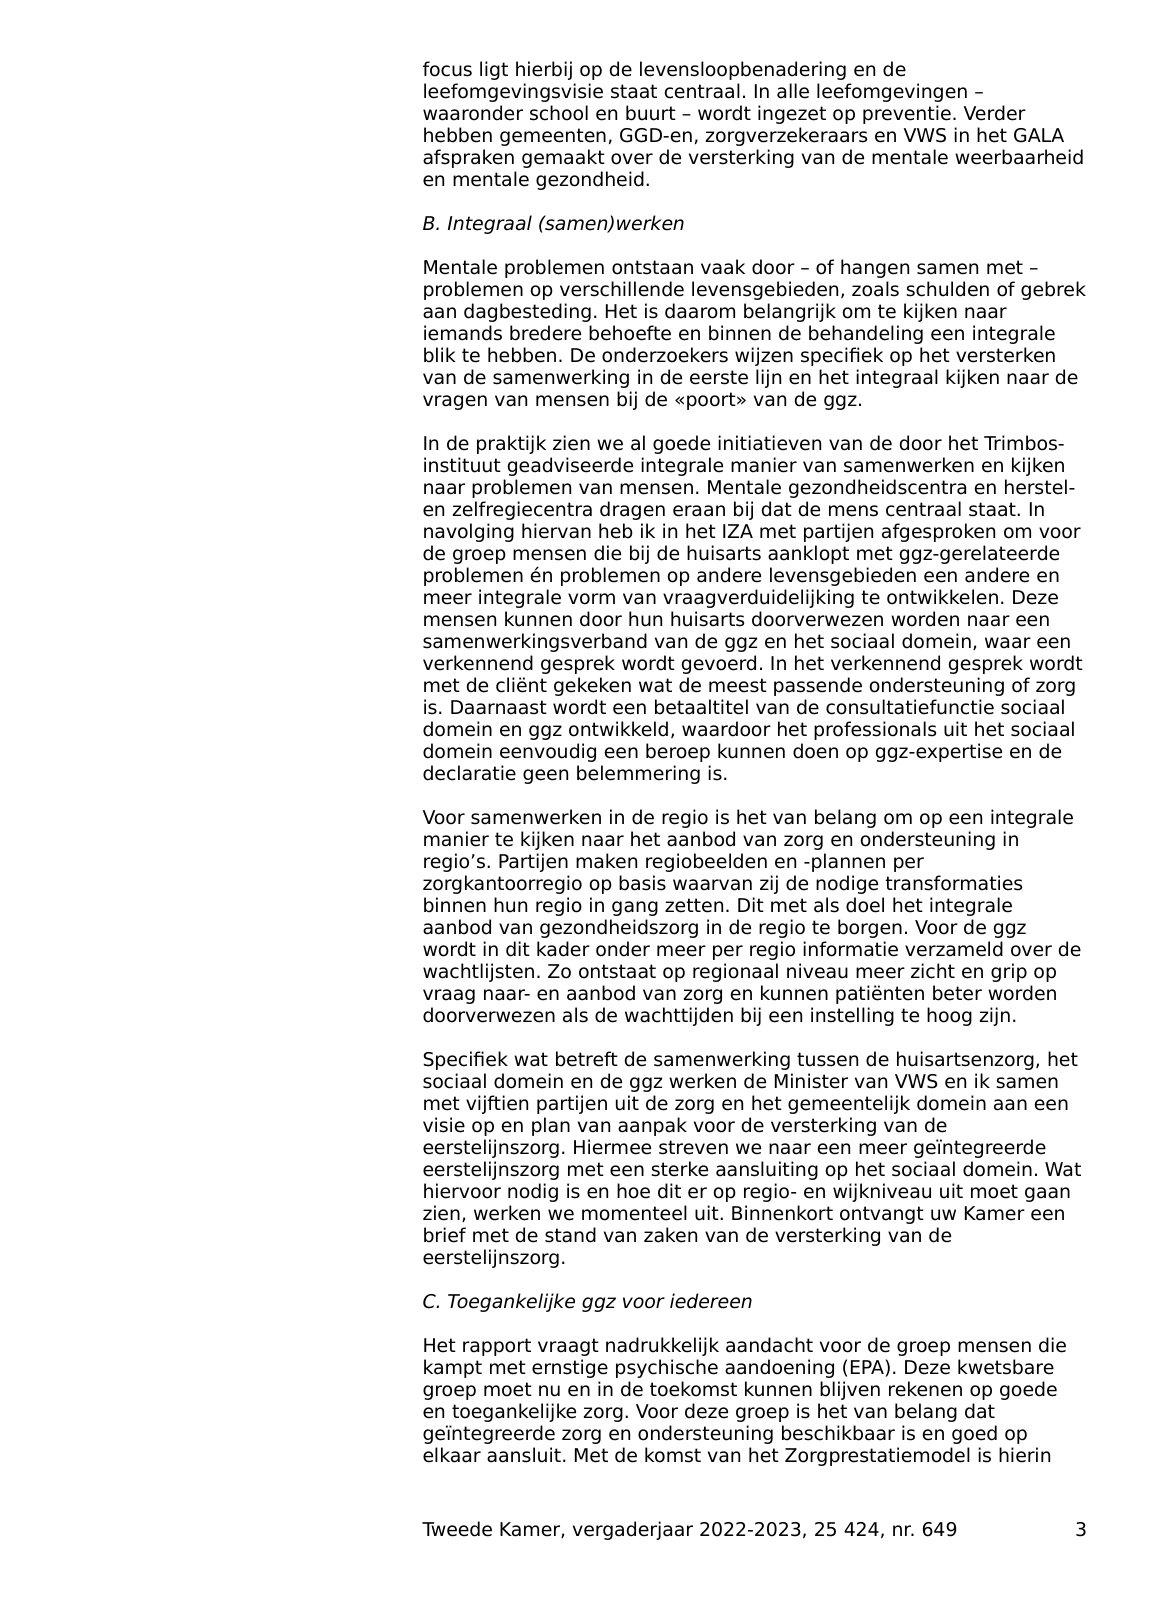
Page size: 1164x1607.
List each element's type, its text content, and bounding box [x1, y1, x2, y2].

text Voor samenwerken in de regio is het van belang om op een integrale manier te kijken naar het aanbod van zorg en ondersteuning in regio’s. Partijen maken regiobeelden en -plannen per zorgkantoorregio op basis waarvan zij de nodige transformaties binnen hun regio in gang zetten. Dit met als doel het integrale aanbod van gezondheidszorg in de regio te borgen. Voor de ggz wordt in dit kader onder meer per regio informatie verzameld over de wachtlijsten. Zo ontstaat op regionaal niveau meer zicht en grip op vraag naar- en aanbod van zorg en kunnen patiënten beter worden doorverwezen als de wachttijden bij een instelling te hoog zijn. [422, 807, 1087, 1027]
text In de praktijk zien we al goede initiatieven van de door het Trimbos-instituut geadviseerde integrale manier van samenwerken en kijken naar problemen van mensen. Mentale gezondheidscentra en herstel- en zelfregiecentra dragen eraan bij dat de mens centraal staat. In navolging hiervan heb ik in het IZA met partijen afgesproken om voor de groep mensen die bij de huisarts aanklopt met ggz-gerelateerde problemen én problemen op andere levensgebieden een andere en meer integrale vorm van vraagverduidelijking te ontwikkelen. Deze mensen kunnen door hun huisarts doorverwezen worden naar een samenwerkingsverband van de ggz en het sociaal domein, waar een verkennend gesprek wordt gevoerd. In het verkennend gesprek wordt met de cliënt gekeken wat de meest passende ondersteuning of zorg is. Daarnaast wordt een betaaltitel van de consultatiefunctie sociaal domein en ggz ontwikkeld, waardoor het professionals uit het sociaal domein eenvoudig een beroep kunnen doen op ggz-expertise en de declaratie geen belemmering is. [422, 433, 1087, 785]
subtitle C. Toegankelijke ggz voor iedereen [422, 1291, 1087, 1313]
text Specifiek wat betreft de samenwerking tussen de huisartsenzorg, het sociaal domein en de ggz werken de Minister van VWS en ik samen met vijftien partijen uit de zorg en het gemeentelijk domein aan een visie op en plan van aanpak voor de versterking van de eerstelijnszorg. Hiermee streven we naar een meer geïntegreerde eerstelijnszorg met een sterke aansluiting op het sociaal domein. Wat hiervoor nodig is en hoe dit er op regio- en wijkniveau uit moet gaan zien, werken we momenteel uit. Binnenkort ontvangt uw Kamer een brief met de stand van zaken van de versterking van de eerstelijnszorg. [422, 1049, 1087, 1269]
text focus ligt hierbij op de levensloopbenadering en de leefomgevingsvisie staat centraal. In alle leefomgevingen – waaronder school en buurt – wordt ingezet op preventie. Verder hebben gemeenten, GGD-en, zorgverzekeraars en VWS in het GALA afspraken gemaakt over de versterking van de mentale weerbaarheid en mentale gezondheid. [422, 59, 1087, 191]
subtitle B. Integraal (samen)werken [422, 213, 1087, 235]
text Mentale problemen ontstaan vaak door – of hangen samen met – problemen op verschillende levensgebieden, zoals schulden of gebrek aan dagbesteding. Het is daarom belangrijk om te kijken naar iemands bredere behoefte en binnen de behandeling een integrale blik te hebben. De onderzoekers wijzen specifiek op het versterken van de samenwerking in de eerste lijn en het integraal kijken naar de vragen van mensen bij de «poort» van de ggz. [422, 257, 1087, 411]
text Het rapport vraagt nadrukkelijk aandacht voor de groep mensen die kampt met ernstige psychische aandoening (EPA). Deze kwetsbare groep moet nu en in de toekomst kunnen blijven rekenen op goede en toegankelijke zorg. Voor deze groep is het van belang dat geïntegreerde zorg en ondersteuning beschikbaar is en goed op elkaar aansluit. Met de komst van het Zorgprestatiemodel is hierin [422, 1335, 1087, 1467]
